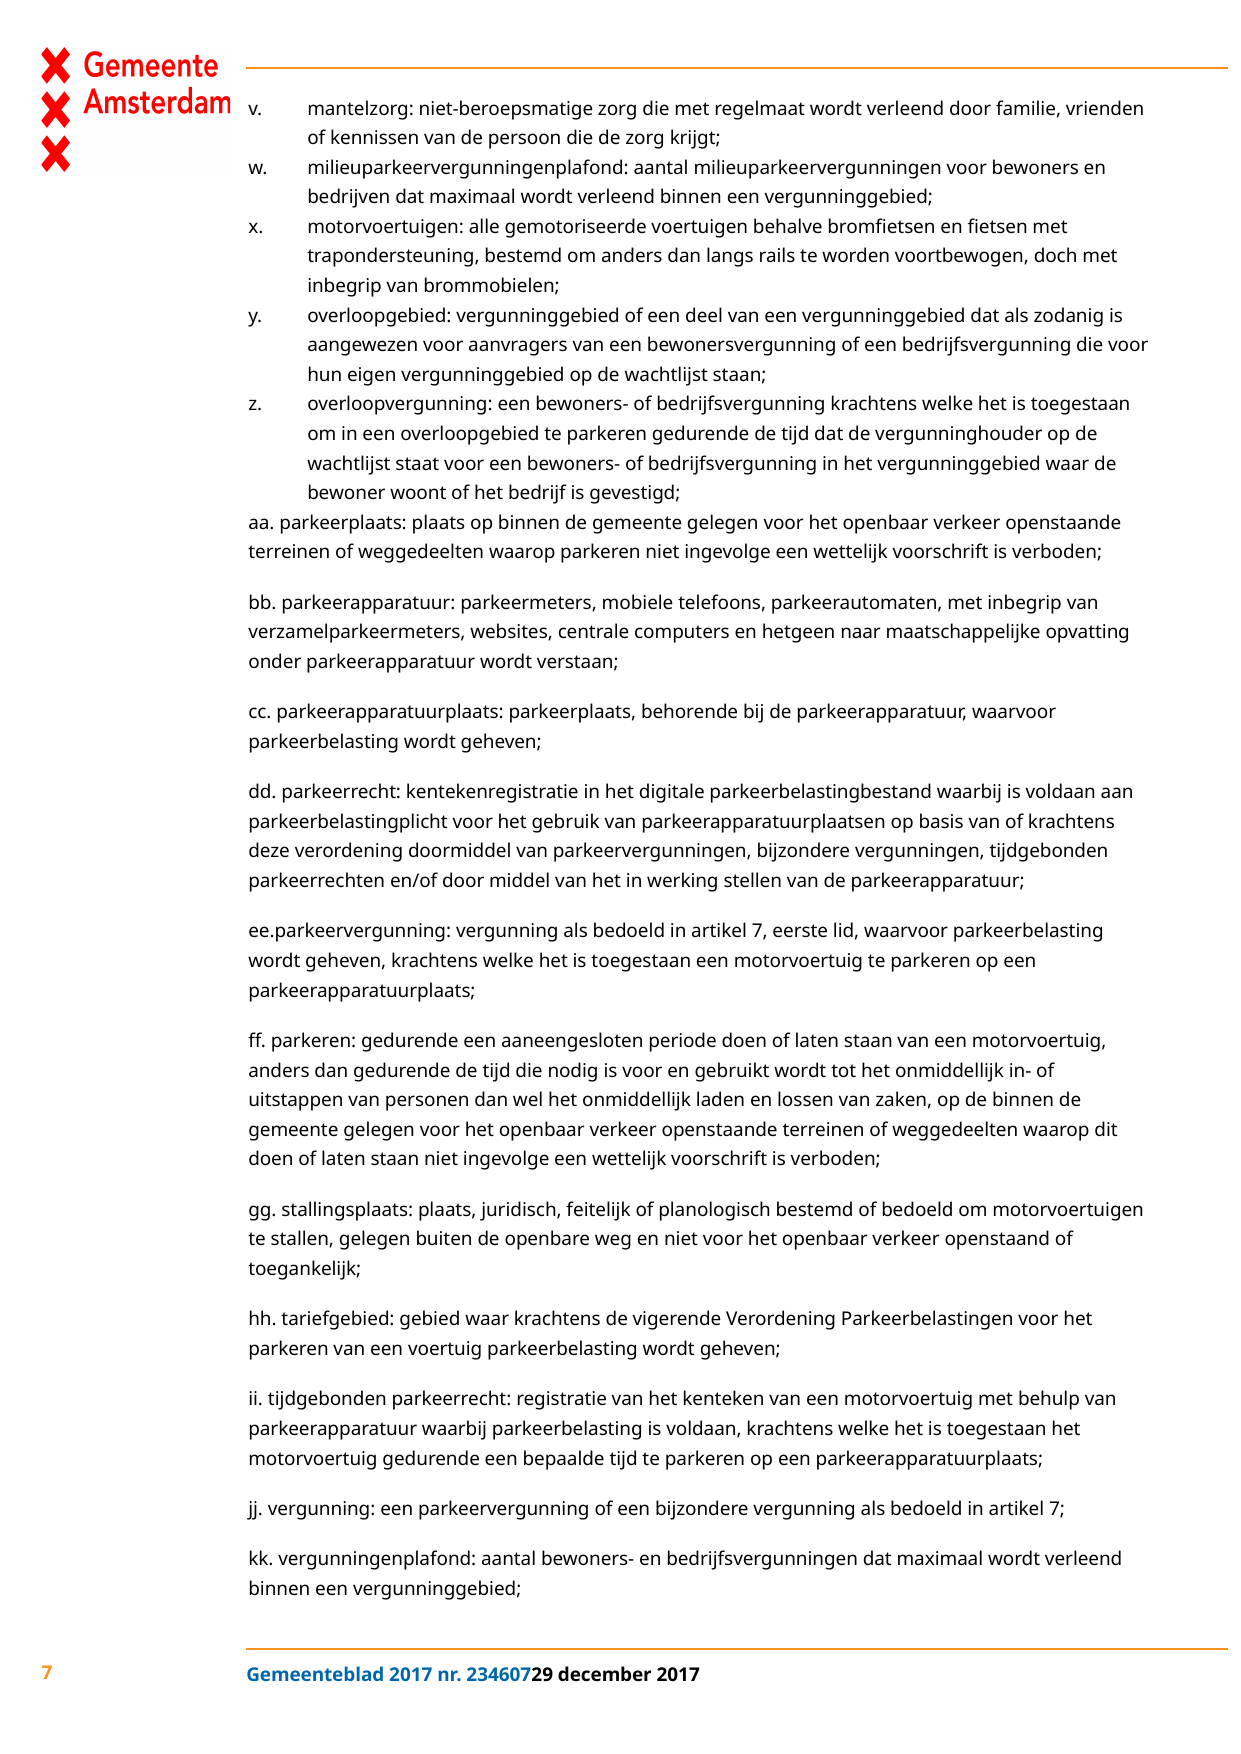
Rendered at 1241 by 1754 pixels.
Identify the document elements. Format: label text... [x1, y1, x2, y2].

text bb. parkeerapparatuur: parkeermeters, mobiele telefoons, parkeerautomaten, met inbegrip van verzamelparkeermeters, websites, centrale computers en hetgeen naar maatschappelijke opvatting onder parkeerapparatuur wordt verstaan; [248, 589, 1152, 674]
list overloopvergunning: een bewoners- of bedrijfsvergunning krachtens welke het is toegestaan om in een overloopgebied te parkeren gedurende de tijd dat de vergunninghouder op de wachtlijst staat voor een bewoners- of bedrijfsvergunning in het vergunninggebied waar de bewoner woont of het bedrijf is gevestigd; [248, 391, 1152, 505]
picture [41, 47, 231, 172]
text gg. stallingsplaats: plaats, juridisch, feitelijk of planologisch bestemd of bedoeld om motorvoertuigen te stallen, gelegen buiten de openbare weg en niet voor het openbaar verkeer openstaand of toegankelijk; [248, 1196, 1152, 1281]
text dd. parkeerrecht: kentekenregistratie in het digitale parkeerbelastingbestand waarbij is voldaan aan parkeerbelastingplicht voor het gebruik van parkeerapparatuurplaatsen op basis van of krachtens deze verordening doormiddel van parkeervergunningen, bijzondere vergunningen, tijdgebonden parkeerrechten en/of door middel van het in werking stellen van de parkeerapparatuur; [248, 778, 1152, 893]
text ii. tijdgebonden parkeerrecht: registratie van het kenteken van een motorvoertuig met behulp van parkeerapparatuur waarbij parkeerbelasting is voldaan, krachtens welke het is toegestaan het motorvoertuig gedurende een bepaalde tijd te parkeren op een parkeerapparatuurplaats; [248, 1386, 1152, 1471]
text hh. tariefgebied: gebied waar krachtens de vigerende Verordening Parkeerbelastingen voor het parkeren van een voertuig parkeerbelasting wordt geheven; [248, 1306, 1152, 1361]
text kk. vergunningenplafond: aantal bewoners- en bedrijfsvergunningen dat maximaal wordt verleend binnen een vergunninggebied; [248, 1546, 1152, 1601]
list mantelzorg: niet-beroepsmatige zorg die met regelmaat wordt verleend door familie, vrienden of kennissen van de persoon die de zorg krijgt; [248, 95, 1152, 150]
list overloopgebied: vergunninggebied of een deel van een vergunninggebied dat als zodanig is aangewezen voor aanvragers van een bewonersvergunning of een bedrijfsvergunning die voor hun eigen vergunninggebied op de wachtlijst staan; [248, 302, 1152, 387]
text ee.parkeervergunning: vergunning als bedoeld in artikel 7, eerste lid, waarvoor parkeerbelasting wordt geheven, krachtens welke het is toegestaan een motorvoertuig te parkeren op een parkeerapparatuurplaats; [248, 918, 1152, 1003]
text jj. vergunning: een parkeervergunning of een bijzondere vergunning als bedoeld in artikel 7; [248, 1495, 1152, 1521]
list milieuparkeervergunningenplafond: aantal milieuparkeervergunningen voor bewoners en bedrijven dat maximaal wordt verleend binnen een vergunninggebied; [248, 154, 1152, 209]
text cc. parkeerapparatuurplaats: parkeerplaats, behorende bij de parkeerapparatuur, waarvoor parkeerbelasting wordt geheven; [248, 698, 1152, 754]
list motorvoertuigen: alle gemotoriseerde voertuigen behalve bromfietsen en fietsen met trapondersteuning, bestemd om anders dan langs rails te worden voortbewogen, doch met inbegrip van brommobielen; [248, 213, 1152, 298]
text ff. parkeren: gedurende een aaneengesloten periode doen of laten staan van een motorvoertuig, anders dan gedurende de tijd die nodig is voor en gebruikt wordt tot het onmiddellijk in- of uitstappen van personen dan wel het onmiddellijk laden en lossen van zaken, op de binnen de gemeente gelegen voor het openbaar verkeer openstaande terreinen of weggedeelten waarop dit doen of laten staan niet ingevolge een wettelijk voorschrift is verboden; [248, 1027, 1152, 1171]
text aa. parkeerplaats: plaats op binnen de gemeente gelegen voor het openbaar verkeer openstaande terreinen of weggedeelten waarop parkeren niet ingevolge een wettelijk voorschrift is verboden; [248, 509, 1152, 564]
